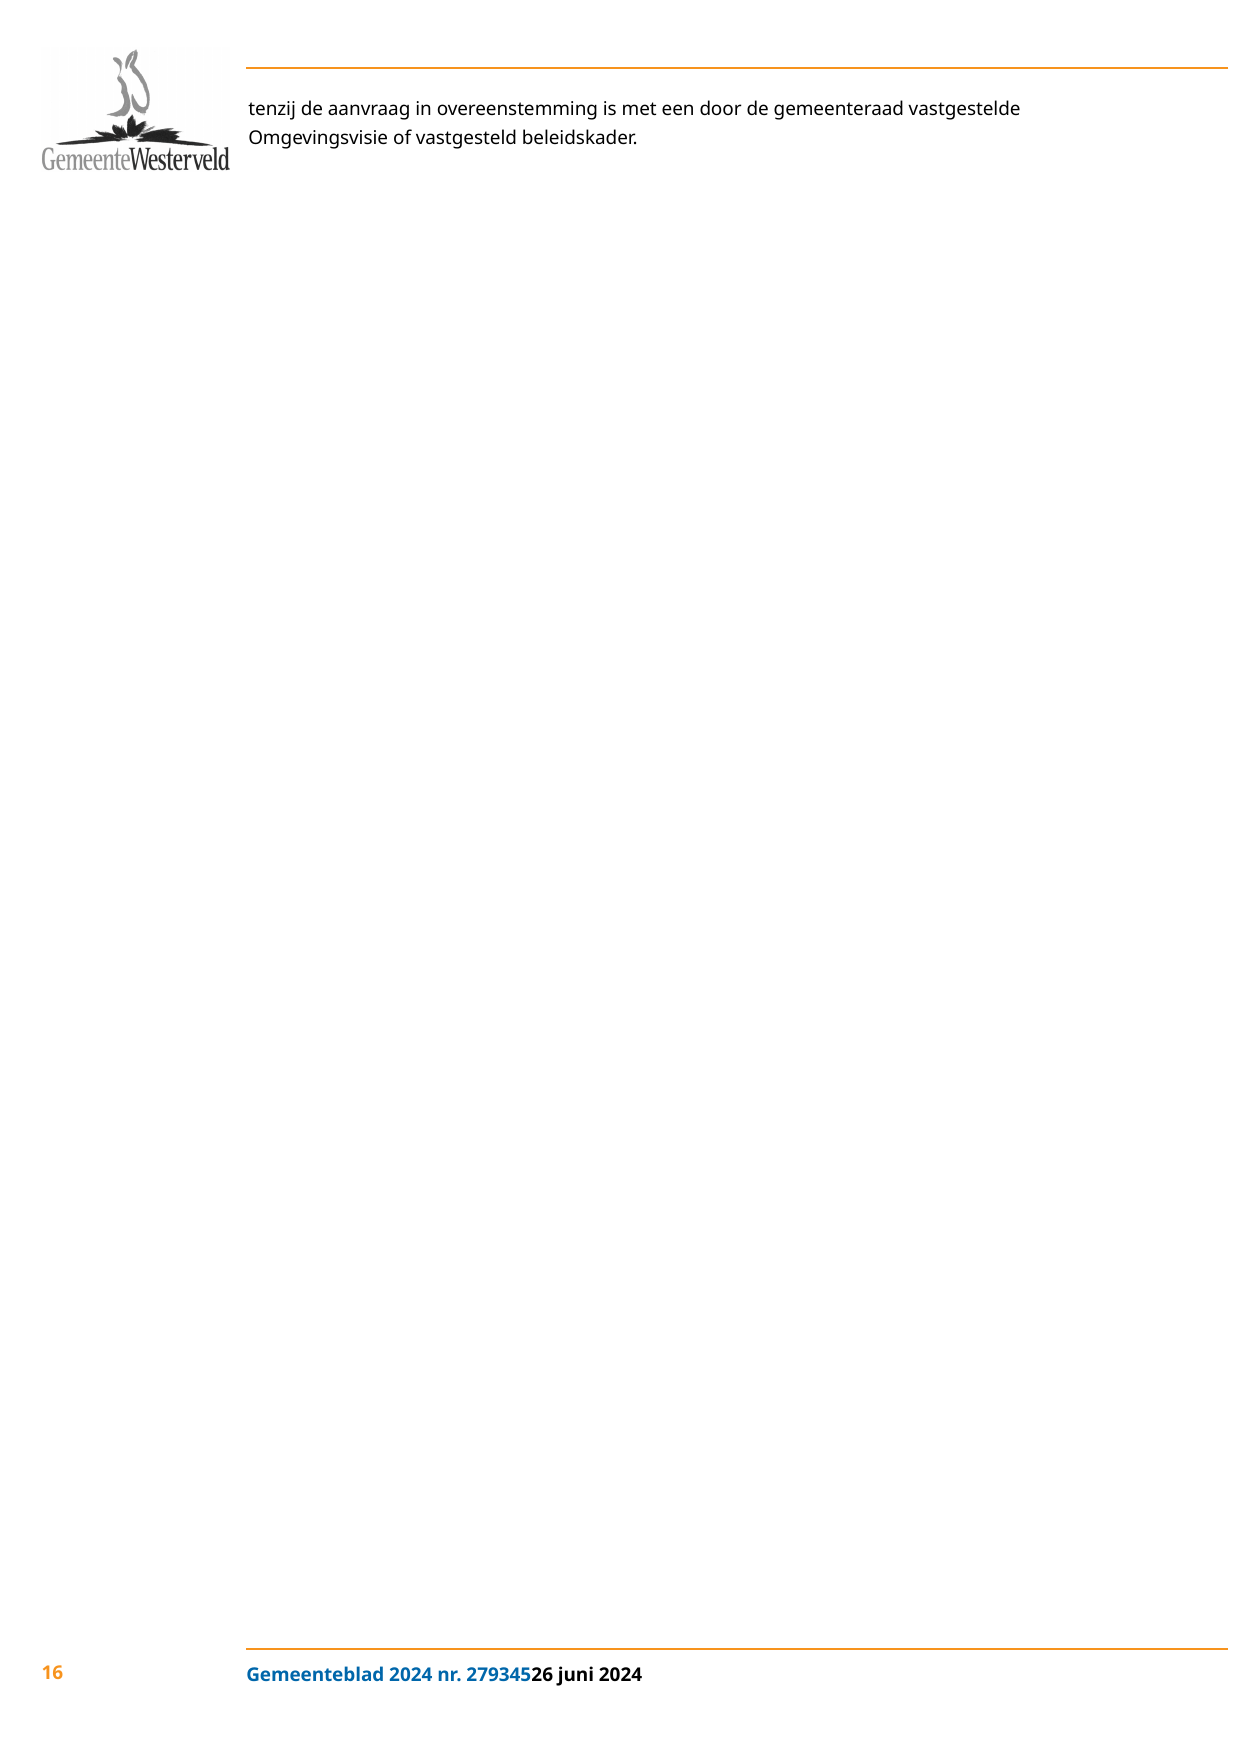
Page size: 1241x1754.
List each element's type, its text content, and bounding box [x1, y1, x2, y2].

picture [41, 47, 231, 172]
text tenzij de aanvraag in overeenstemming is met een door de gemeenteraad vastgestelde Omgevingsvisie of vastgesteld beleidskader. [248, 95, 1152, 150]
